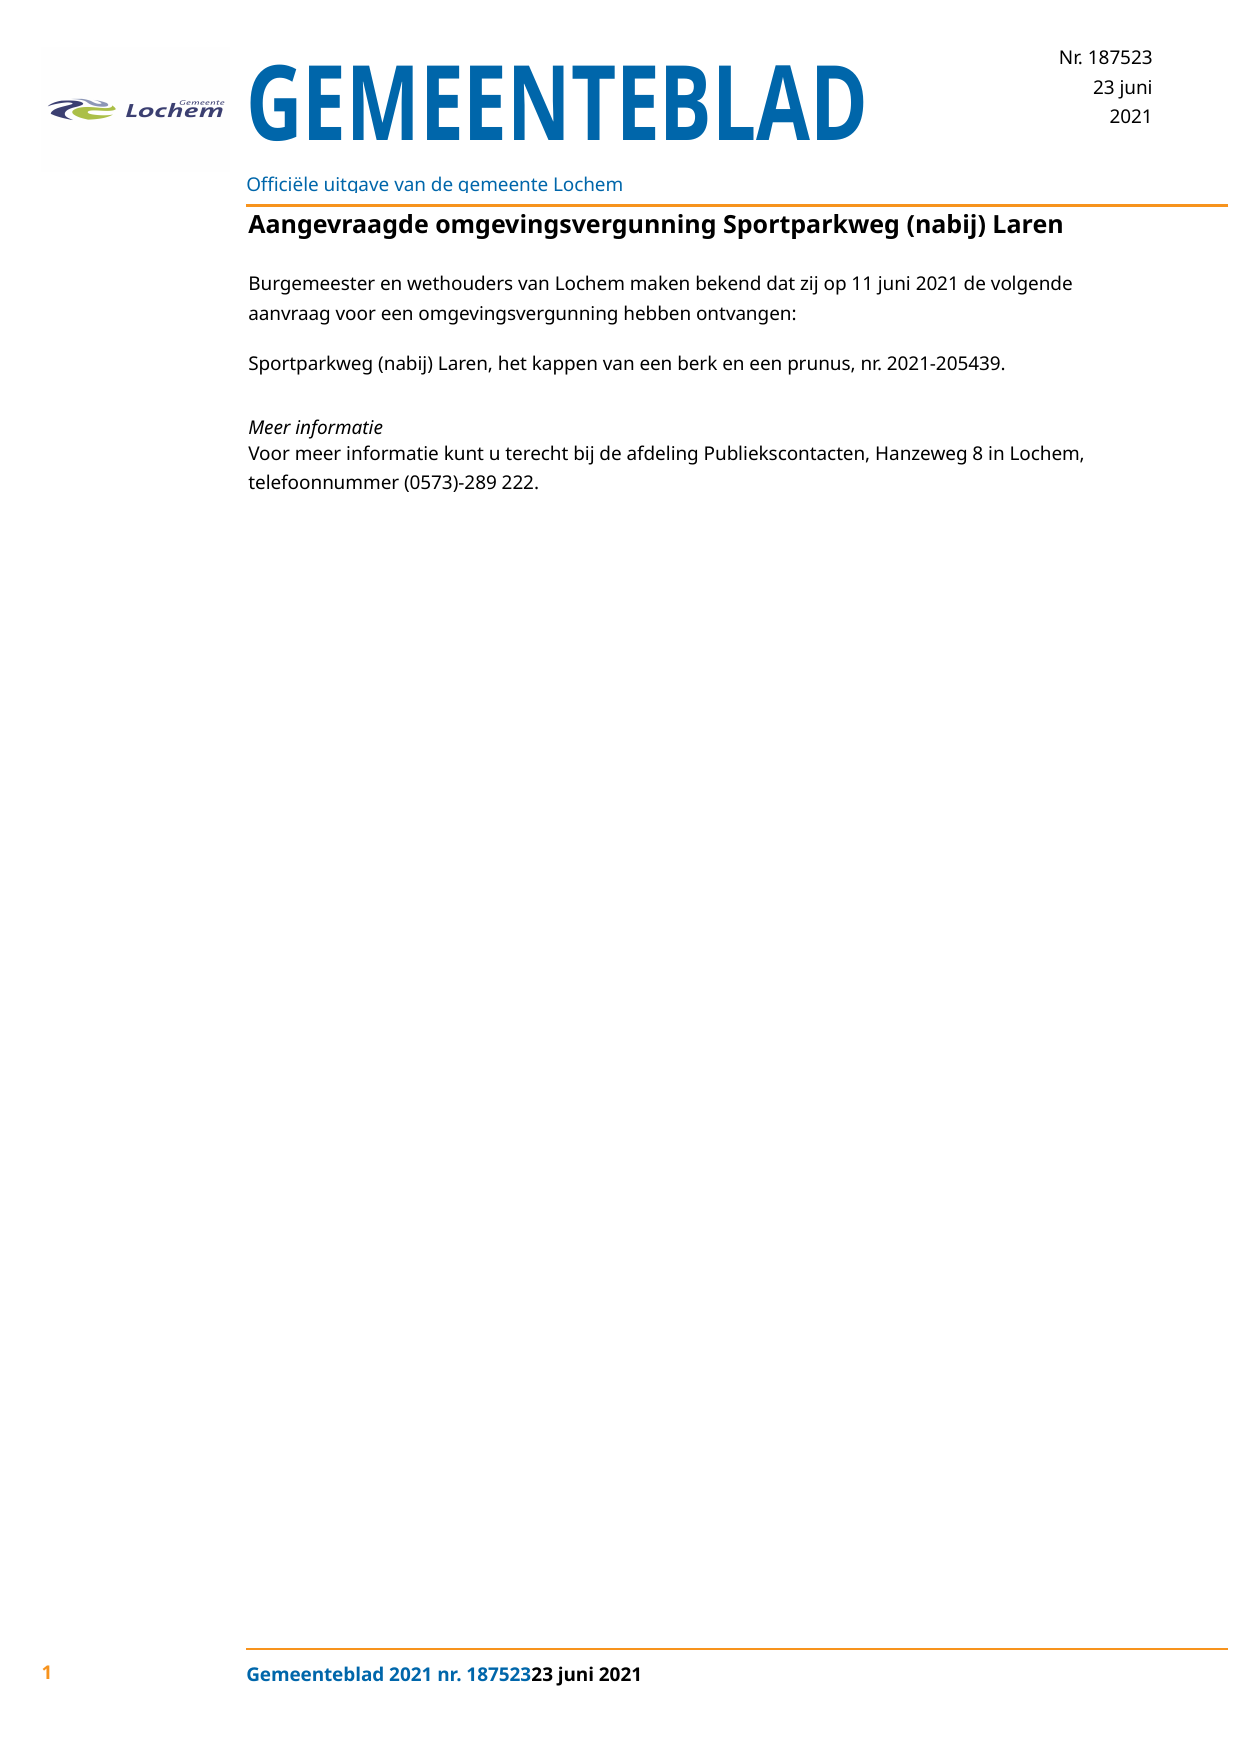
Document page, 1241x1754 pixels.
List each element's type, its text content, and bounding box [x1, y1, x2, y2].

text Voor meer informatie kunt u terecht bij de afdeling Publiekscontacten, Hanzeweg 8 in Lochem, telefoonnummer (0573)-289 222. [248, 440, 1152, 495]
picture [41, 47, 231, 172]
text Aangevraagde omgevingsvergunning Sportparkweg (nabij) Laren [248, 207, 1152, 241]
text Burgemeester en wethouders van Lochem maken bekend dat zij op 11 juni 2021 de volgende aanvraag voor een omgevingsvergunning hebben ontvangen: [248, 270, 1152, 326]
text Meer informatie [248, 414, 1152, 440]
text Sportparkweg (nabij) Laren, het kappen van een berk en een prunus, nr. 2021-205439. [248, 350, 1152, 376]
